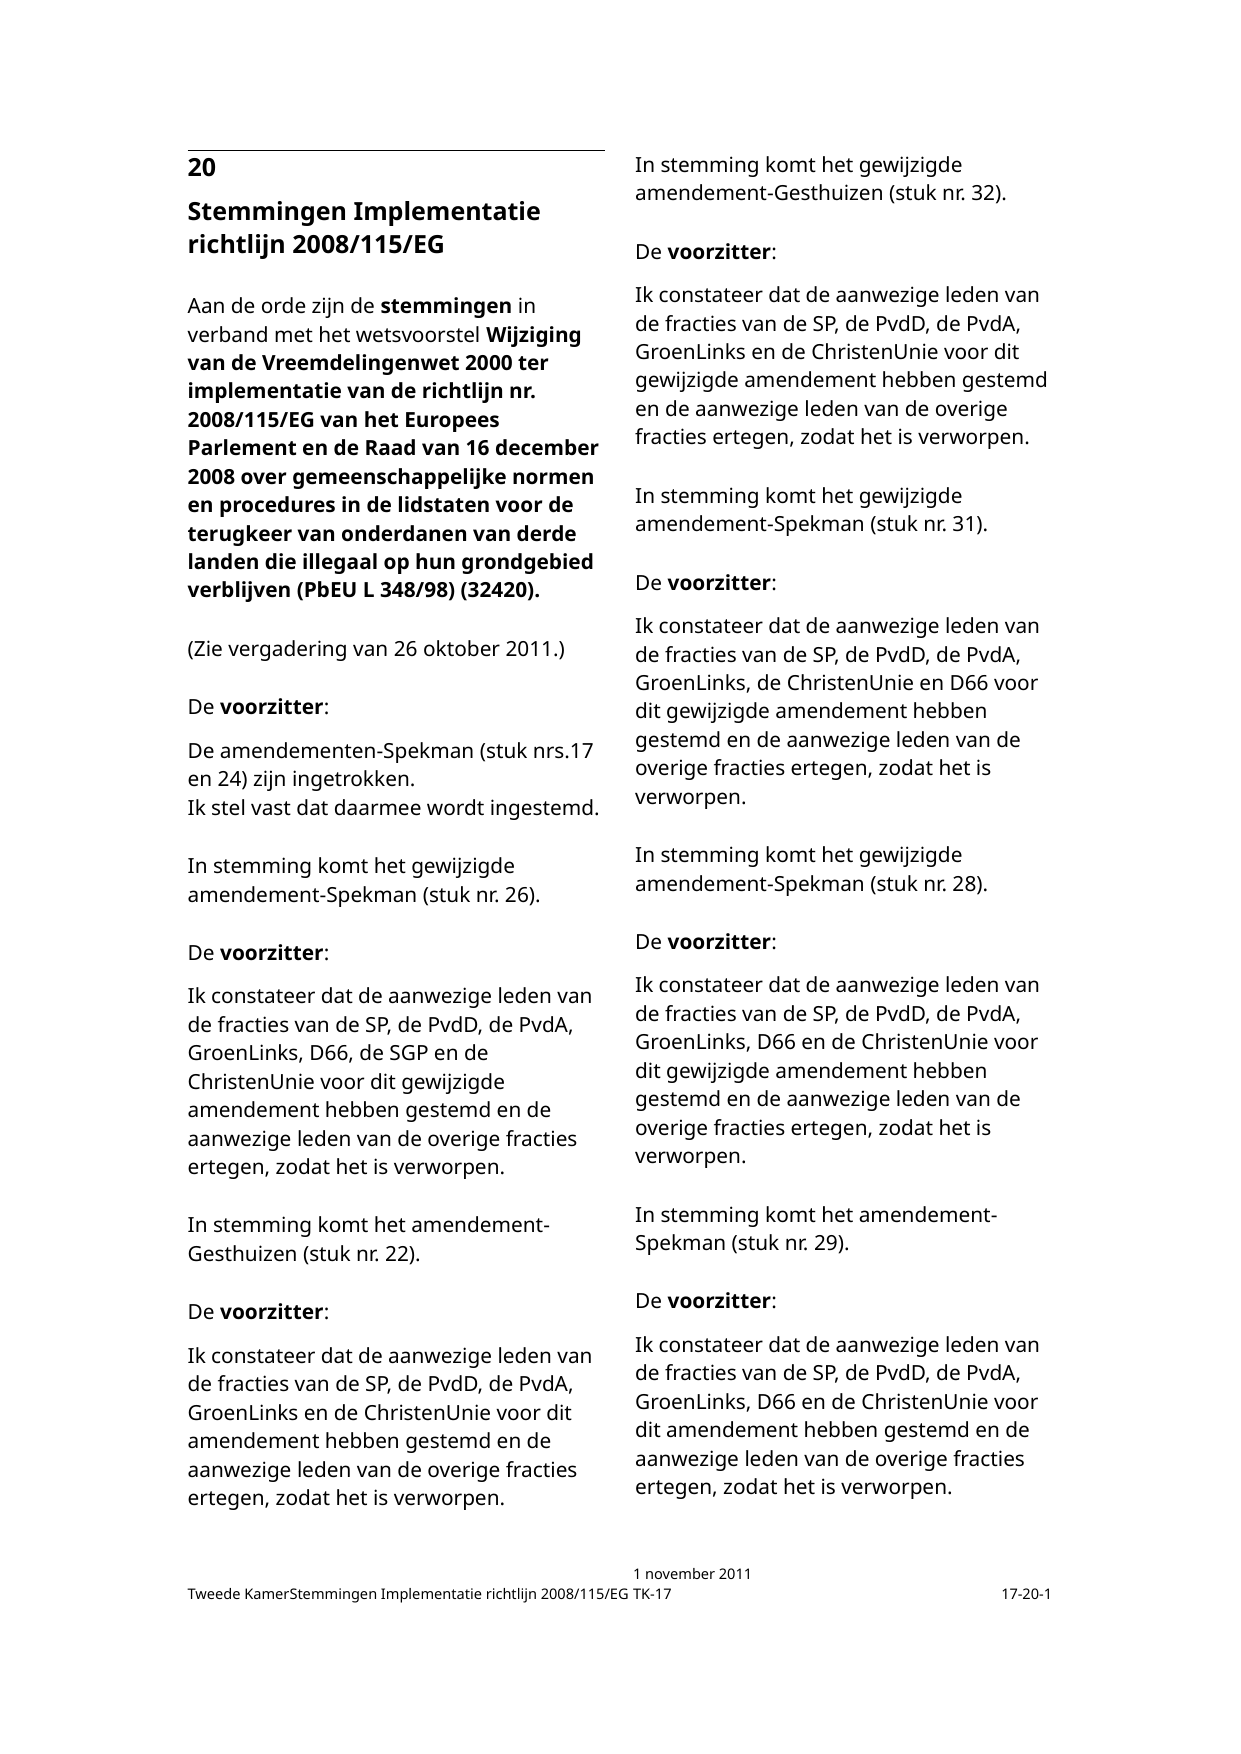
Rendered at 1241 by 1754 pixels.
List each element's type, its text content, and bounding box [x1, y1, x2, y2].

text Ik constateer dat de aanwezige leden van de fracties van de SP, de PvdD, de PvdA, GroenLinks, D66 en de ChristenUnie voor dit amendement hebben gestemd en de aanwezige leden van de overige fracties ertegen, zodat het is verworpen. [635, 1330, 1053, 1501]
text De voorzitter: [187, 692, 605, 721]
text Ik constateer dat de aanwezige leden van de fracties van de SP, de PvdD, de PvdA, GroenLinks, D66, de SGP en de ChristenUnie voor dit gewijzigde amendement hebben gestemd en de aanwezige leden van de overige fracties ertegen, zodat het is verworpen. [187, 982, 605, 1181]
text Ik constateer dat de aanwezige leden van de fracties van de SP, de PvdD, de PvdA, GroenLinks en de ChristenUnie voor dit amendement hebben gestemd en de aanwezige leden van de overige fracties ertegen, zodat het is verworpen. [187, 1341, 605, 1512]
text De voorzitter: [187, 1297, 605, 1326]
text De voorzitter: [635, 237, 1053, 265]
text De voorzitter: [187, 938, 605, 967]
text De voorzitter: [635, 927, 1053, 956]
text De voorzitter: [635, 568, 1053, 596]
text Ik stel vast dat daarmee wordt ingestemd. [187, 793, 605, 821]
text (Zie vergadering van 26 oktober 2011.) [187, 634, 605, 662]
text In stemming komt het amendement-Gesthuizen (stuk nr. 22). [187, 1211, 605, 1267]
text In stemming komt het amendement-Spekman (stuk nr. 29). [635, 1200, 1053, 1257]
text Ik constateer dat de aanwezige leden van de fracties van de SP, de PvdD, de PvdA, GroenLinks, D66 en de ChristenUnie voor dit gewijzigde amendement hebben gestemd en de aanwezige leden van de overige fracties ertegen, zodat het is verworpen. [635, 971, 1053, 1170]
text In stemming komt het gewijzigde amendement-Gesthuizen (stuk nr. 32). [635, 150, 1053, 207]
text De amendementen-Spekman (stuk nrs.17 en 24) zijn ingetrokken. [187, 736, 605, 793]
text Ik constateer dat de aanwezige leden van de fracties van de SP, de PvdD, de PvdA, GroenLinks, de ChristenUnie en D66 voor dit gewijzigde amendement hebben gestemd en de aanwezige leden van de overige fracties ertegen, zodat het is verworpen. [635, 611, 1053, 810]
text In stemming komt het gewijzigde amendement-Spekman (stuk nr. 31). [635, 481, 1053, 538]
text In stemming komt het gewijzigde amendement-Spekman (stuk nr. 26). [187, 851, 605, 908]
text Aan de orde zijn de stemmingen in verband met het wetsvoorstel Wijziging van de Vreemdelingenwet 2000 ter implementatie van de richtlijn nr. 2008/115/EG van het Europees Parlement en de Raad van 16 december 2008 over gemeenschappelijke normen en procedures in de lidstaten voor de terugkeer van onderdanen van derde landen die illegaal op hun grondgebied verblijven (PbEU L 348/98) (32420). [187, 291, 605, 604]
text In stemming komt het gewijzigde amendement-Spekman (stuk nr. 28). [635, 840, 1053, 897]
text De voorzitter: [635, 1287, 1053, 1315]
text 20 [187, 151, 605, 184]
text Stemmingen Implementatie richtlijn 2008/115/EG [187, 193, 605, 261]
text Ik constateer dat de aanwezige leden van de fracties van de SP, de PvdD, de PvdA, GroenLinks en de ChristenUnie voor dit gewijzigde amendement hebben gestemd en de aanwezige leden van de overige fracties ertegen, zodat het is verworpen. [635, 280, 1053, 451]
